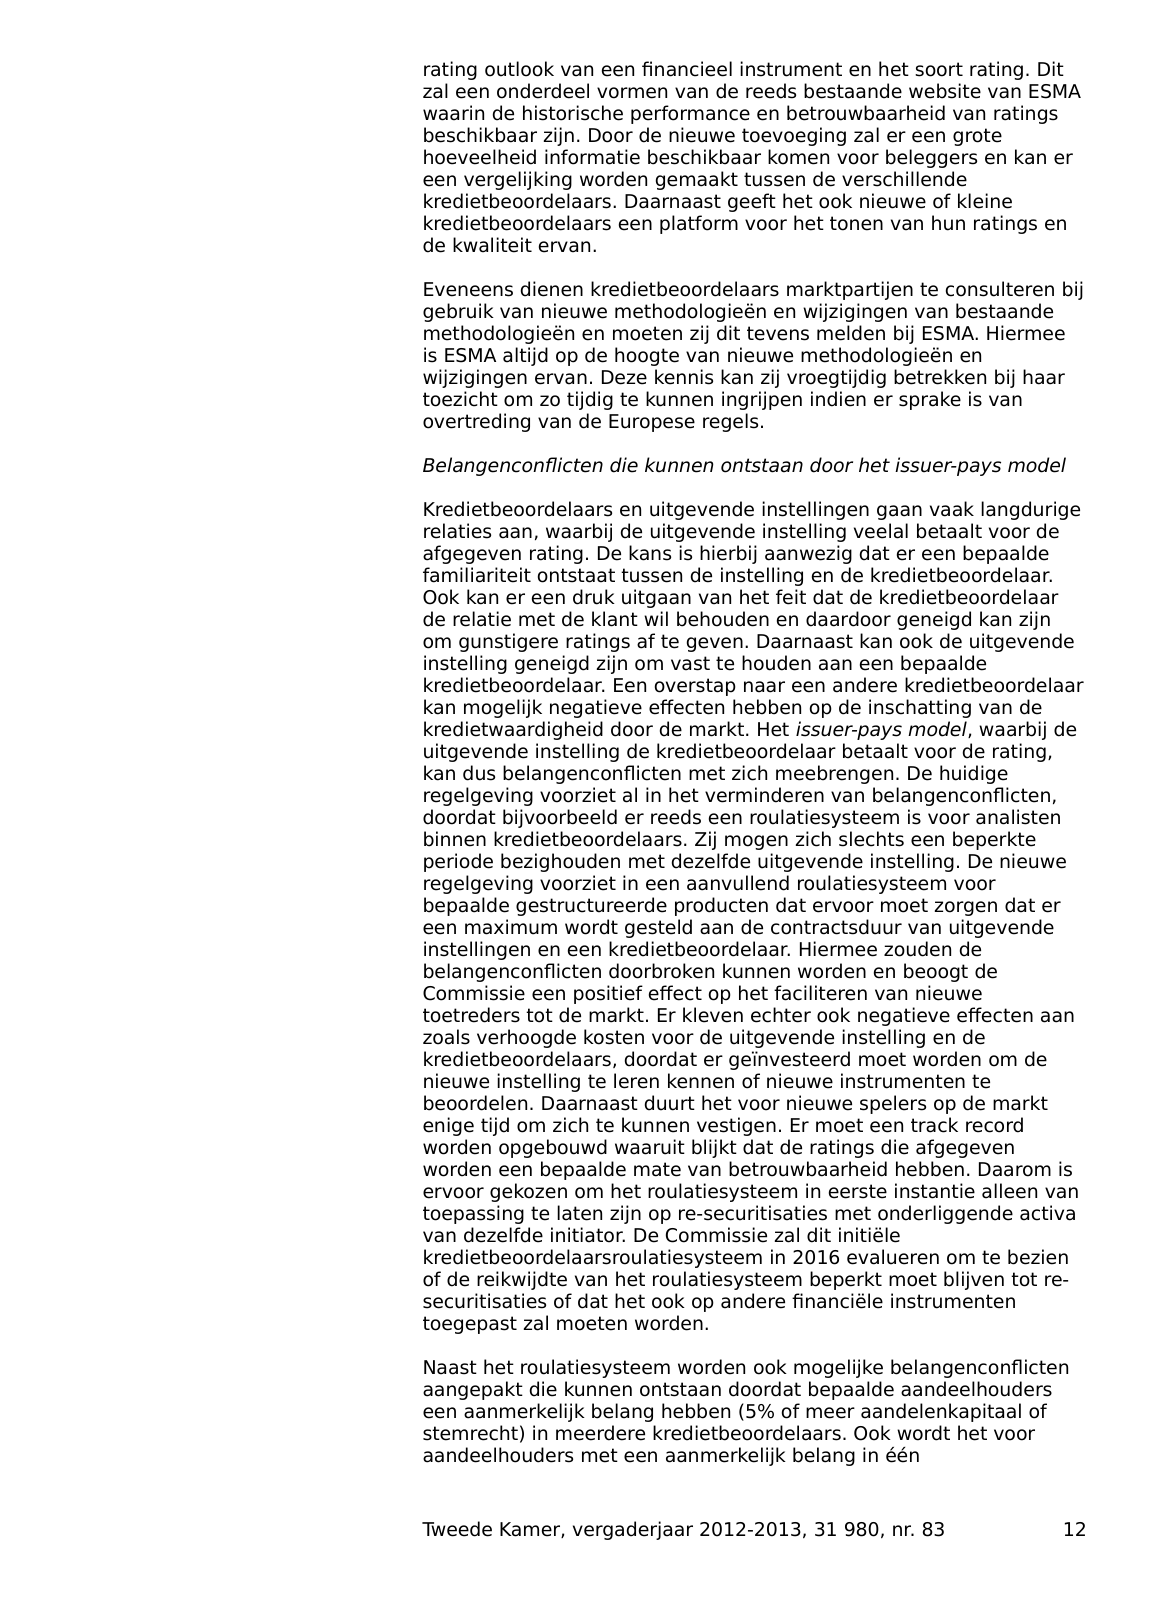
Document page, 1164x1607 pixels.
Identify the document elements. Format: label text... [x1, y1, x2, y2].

text Naast het roulatiesysteem worden ook mogelijke belangenconflicten aangepakt die kunnen ontstaan doordat bepaalde aandeelhouders een aanmerkelijk belang hebben (5% of meer aandelenkapitaal of stemrecht) in meerdere kredietbeoordelaars. Ook wordt het voor aandeelhouders met een aanmerkelijk belang in één [422, 1357, 1087, 1467]
text Kredietbeoordelaars en uitgevende instellingen gaan vaak langdurige relaties aan, waarbij de uitgevende instelling veelal betaalt voor de afgegeven rating. De kans is hierbij aanwezig dat er een bepaalde familiariteit ontstaat tussen de instelling en de kredietbeoordelaar. Ook kan er een druk uitgaan van het feit dat de kredietbeoordelaar de relatie met de klant wil behouden en daardoor geneigd kan zijn om gunstigere ratings af te geven. Daarnaast kan ook de uitgevende instelling geneigd zijn om vast te houden aan een bepaalde kredietbeoordelaar. Een overstap naar een andere kredietbeoordelaar kan mogelijk negatieve effecten hebben op de inschatting van de kredietwaardigheid door de markt. Het issuer-pays model, waarbij de uitgevende instelling de kredietbeoordelaar betaalt voor de rating, kan dus belangenconflicten met zich meebrengen. De huidige regelgeving voorziet al in het verminderen van belangenconflicten, doordat bijvoorbeeld er reeds een roulatiesysteem is voor analisten binnen kredietbeoordelaars. Zij mogen zich slechts een beperkte periode bezighouden met dezelfde uitgevende instelling. De nieuwe regelgeving voorziet in een aanvullend roulatiesysteem voor bepaalde gestructureerde producten dat ervoor moet zorgen dat er een maximum wordt gesteld aan de contractsduur van uitgevende instellingen en een kredietbeoordelaar. Hiermee zouden de belangenconflicten doorbroken kunnen worden en beoogt de Commissie een positief effect op het faciliteren van nieuwe toetreders tot de markt. Er kleven echter ook negatieve effecten aan zoals verhoogde kosten voor de uitgevende instelling en de kredietbeoordelaars, doordat er geïnvesteerd moet worden om de nieuwe instelling te leren kennen of nieuwe instrumenten te beoordelen. Daarnaast duurt het voor nieuwe spelers op de markt enige tijd om zich te kunnen vestigen. Er moet een track record worden opgebouwd waaruit blijkt dat de ratings die afgegeven worden een bepaalde mate van betrouwbaarheid hebben. Daarom is ervoor gekozen om het roulatiesysteem in eerste instantie alleen van toepassing te laten zijn op re-securitisaties met onderliggende activa van dezelfde initiator. De Commissie zal dit initiële kredietbeoordelaarsroulatiesysteem in 2016 evalueren om te bezien of de reikwijdte van het roulatiesysteem beperkt moet blijven tot re-securitisaties of dat het ook op andere financiële instrumenten toegepast zal moeten worden. [422, 499, 1087, 1334]
text Eveneens dienen kredietbeoordelaars marktpartijen te consulteren bij gebruik van nieuwe methodologieën en wijzigingen van bestaande methodologieën en moeten zij dit tevens melden bij ESMA. Hiermee is ESMA altijd op de hoogte van nieuwe methodologieën en wijzigingen ervan. Deze kennis kan zij vroegtijdig betrekken bij haar toezicht om zo tijdig te kunnen ingrijpen indien er sprake is van overtreding van de Europese regels. [422, 279, 1087, 433]
subtitle Belangenconflicten die kunnen ontstaan door het issuer-pays model [422, 455, 1087, 477]
text rating outlook van een financieel instrument en het soort rating. Dit zal een onderdeel vormen van de reeds bestaande website van ESMA waarin de historische performance en betrouwbaarheid van ratings beschikbaar zijn. Door de nieuwe toevoeging zal er een grote hoeveelheid informatie beschikbaar komen voor beleggers en kan er een vergelijking worden gemaakt tussen de verschillende kredietbeoordelaars. Daarnaast geeft het ook nieuwe of kleine kredietbeoordelaars een platform voor het tonen van hun ratings en de kwaliteit ervan. [422, 59, 1087, 257]
